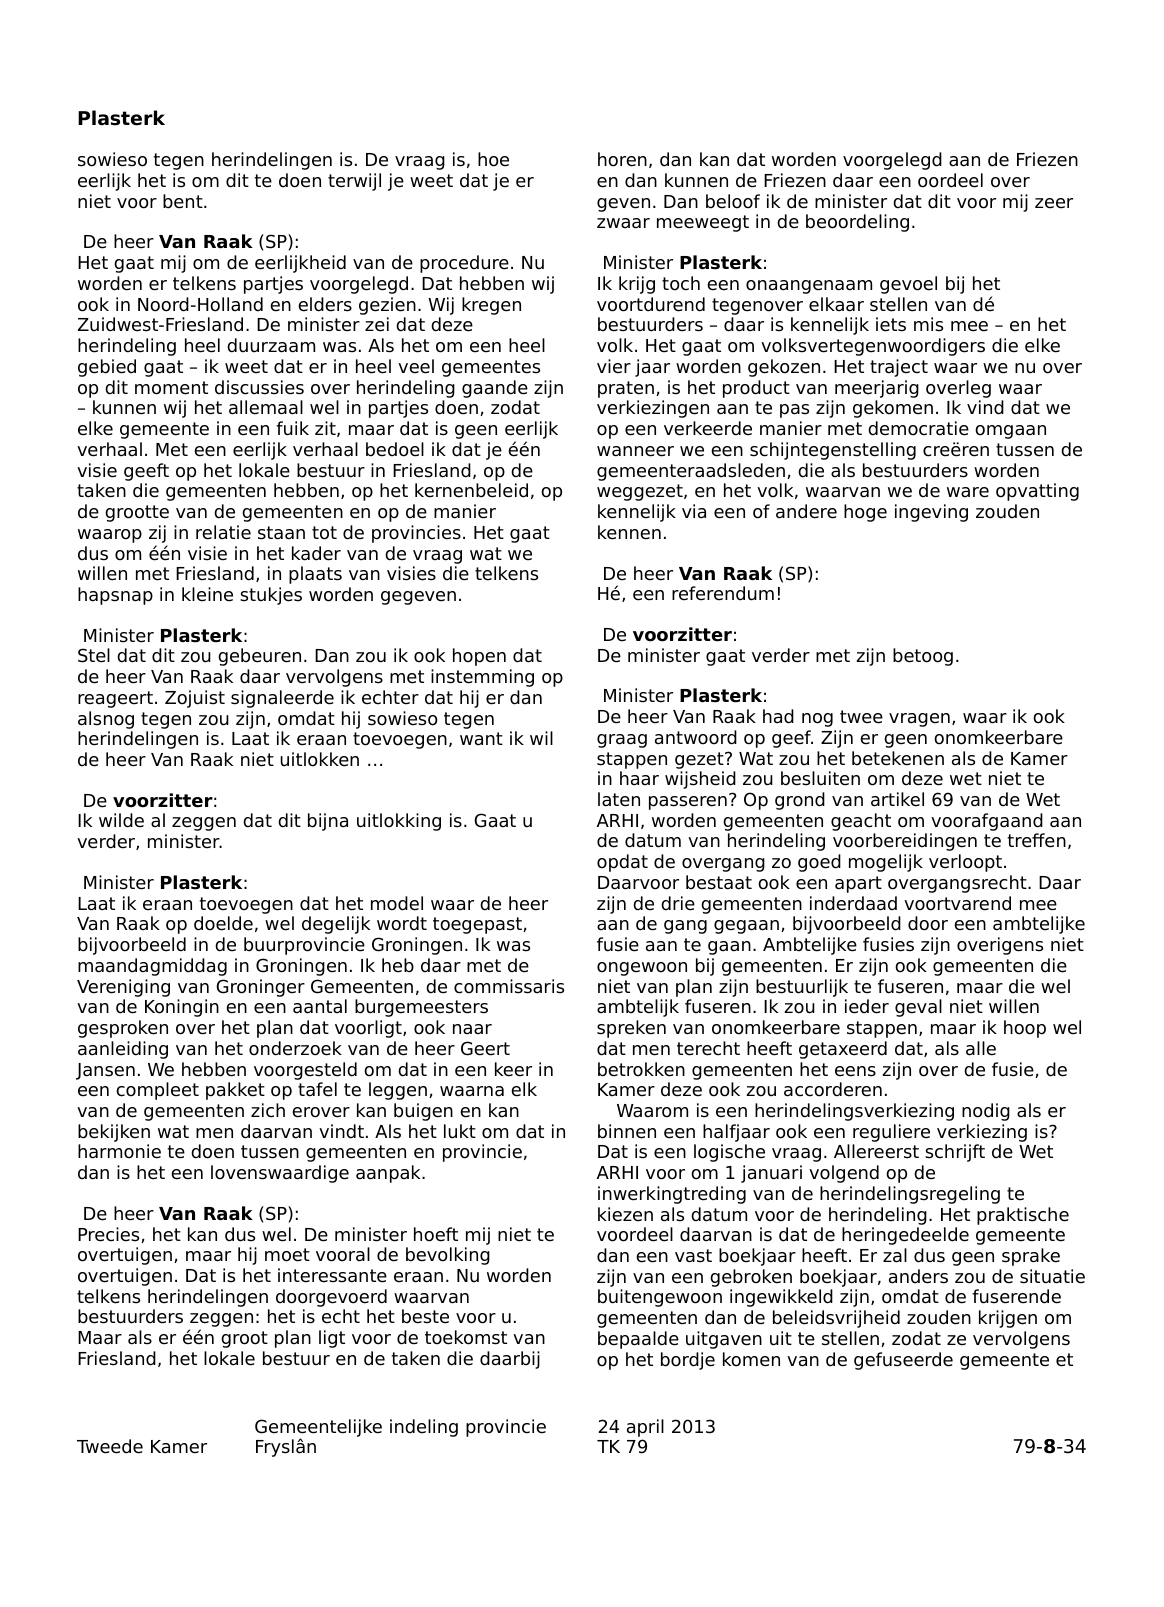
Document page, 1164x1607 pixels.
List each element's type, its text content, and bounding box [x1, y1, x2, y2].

text Minister Plasterk: [596, 686, 1087, 707]
text Waarom is een herindelingsverkiezing nodig als er binnen een halfjaar ook een reguliere verkiezing is? Dat is een logische vraag. Allereerst schrijft de Wet ARHI voor om 1 januari volgend op de inwerkingtreding van de herindelingsregeling te kiezen als datum voor de herindeling. Het praktische voordeel daarvan is dat de heringedeelde gemeente dan een vast boekjaar heeft. Er zal dus geen sprake zijn van een gebroken boekjaar, anders zou de situatie buitengewoon ingewikkeld zijn, omdat de fuserende gemeenten dan de beleidsvrijheid zouden krijgen om bepaalde uitgaven uit te stellen, zodat ze vervolgens op het bordje komen van de gefuseerde gemeente et [596, 1101, 1087, 1370]
text horen, dan kan dat worden voorgelegd aan de Friezen en dan kunnen de Friezen daar een oordeel over geven. Dan beloof ik de minister dat dit voor mij zeer zwaar meeweegt in de beoordeling. [596, 150, 1087, 233]
text De heer Van Raak (SP): [77, 232, 567, 253]
text Ik wilde al zeggen dat dit bijna uitlokking is. Gaat u verder, minister. [77, 811, 567, 853]
text Minister Plasterk: [596, 253, 1087, 274]
text De voorzitter: [596, 625, 1087, 646]
text De voorzitter: [77, 791, 567, 811]
text Hé, een referendum! [596, 584, 1087, 605]
text Stel dat dit zou gebeuren. Dan zou ik ook hopen dat de heer Van Raak daar vervolgens met instemming op reageert. Zojuist signaleerde ik echter dat hij er dan alsnog tegen zou zijn, omdat hij sowieso tegen herindelingen is. Laat ik eraan toevoegen, want ik wil de heer Van Raak niet uitlokken … [77, 646, 567, 771]
text Minister Plasterk: [77, 626, 567, 646]
text De heer Van Raak (SP): [596, 563, 1087, 584]
text Precies, het kan dus wel. De minister hoeft mij niet te overtuigen, maar hij moet vooral de bevolking overtuigen. Dat is het interessante eraan. Nu worden telkens herindelingen doorgevoerd waarvan bestuurders zeggen: het is echt het beste voor u. Maar als er één groot plan ligt voor de toekomst van Friesland, het lokale bestuur en de taken die daarbij [77, 1224, 567, 1369]
text sowieso tegen herindelingen is. De vraag is, hoe eerlijk het is om dit te doen terwijl je weet dat je er niet voor bent. [77, 150, 567, 212]
text De heer Van Raak had nog twee vragen, waar ik ook graag antwoord op geef. Zijn er geen onomkeerbare stappen gezet? Wat zou het betekenen als de Kamer in haar wijsheid zou besluiten om deze wet niet te laten passeren? Op grond van artikel 69 van de Wet ARHI, worden gemeenten geacht om voorafgaand aan de datum van herindeling voorbereidingen te treffen, opdat de overgang zo goed mogelijk verloopt. Daarvoor bestaat ook een apart overgangsrecht. Daar zijn de drie gemeenten inderdaad voortvarend mee aan de gang gegaan, bijvoorbeeld door een ambtelijke fusie aan te gaan. Ambtelijke fusies zijn overigens niet ongewoon bij gemeenten. Er zijn ook gemeenten die niet van plan zijn bestuurlijk te fuseren, maar die wel ambtelijk fuseren. Ik zou in ieder geval niet willen spreken van onomkeerbare stappen, maar ik hoop wel dat men terecht heeft getaxeerd dat, als alle betrokken gemeenten het eens zijn over de fusie, de Kamer deze ook zou accorderen. [596, 707, 1087, 1101]
text De heer Van Raak (SP): [77, 1204, 567, 1224]
text Ik krijg toch een onaangenaam gevoel bij het voortdurend tegenover elkaar stellen van dé bestuurders – daar is kennelijk iets mis mee – en het volk. Het gaat om volksvertegenwoordigers die elke vier jaar worden gekozen. Het traject waar we nu over praten, is het product van meerjarig overleg waar verkiezingen aan te pas zijn gekomen. Ik vind dat we op een verkeerde manier met democratie omgaan wanneer we een schijntegenstelling creëren tussen de gemeenteraadsleden, die als bestuurders worden weggezet, en het volk, waarvan we de ware opvatting kennelijk via een of andere hoge ingeving zouden kennen. [596, 274, 1087, 543]
text Laat ik eraan toevoegen dat het model waar de heer Van Raak op doelde, wel degelijk wordt toegepast, bijvoorbeeld in de buurprovincie Groningen. Ik was maandagmiddag in Groningen. Ik heb daar met de Vereniging van Groninger Gemeenten, de commissaris van de Koningin en een aantal burgemeesters gesproken over het plan dat voorligt, ook naar aanleiding van het onderzoek van de heer Geert Jansen. We hebben voorgesteld om dat in een keer in een compleet pakket op tafel te leggen, waarna elk van de gemeenten zich erover kan buigen en kan bekijken wat men daarvan vindt. Als het lukt om dat in harmonie te doen tussen gemeenten en provincie, dan is het een lovenswaardige aanpak. [77, 893, 567, 1184]
text De minister gaat verder met zijn betoog. [596, 646, 1087, 666]
text Het gaat mij om de eerlijkheid van de procedure. Nu worden er telkens partjes voorgelegd. Dat hebben wij ook in Noord-Holland en elders gezien. Wij kregen Zuidwest-Friesland. De minister zei dat deze herindeling heel duurzaam was. Als het om een heel gebied gaat – ik weet dat er in heel veel gemeentes op dit moment discussies over herindeling gaande zijn – kunnen wij het allemaal wel in partjes doen, zodat elke gemeente in een fuik zit, maar dat is geen eerlijk verhaal. Met een eerlijk verhaal bedoel ik dat je één visie geeft op het lokale bestuur in Friesland, op de taken die gemeenten hebben, op het kernenbeleid, op de grootte van de gemeenten en op de manier waarop zij in relatie staan tot de provincies. Het gaat dus om één visie in het kader van de vraag wat we willen met Friesland, in plaats van visies die telkens hapsnap in kleine stukjes worden gegeven. [77, 253, 567, 606]
text Minister Plasterk: [77, 873, 567, 893]
